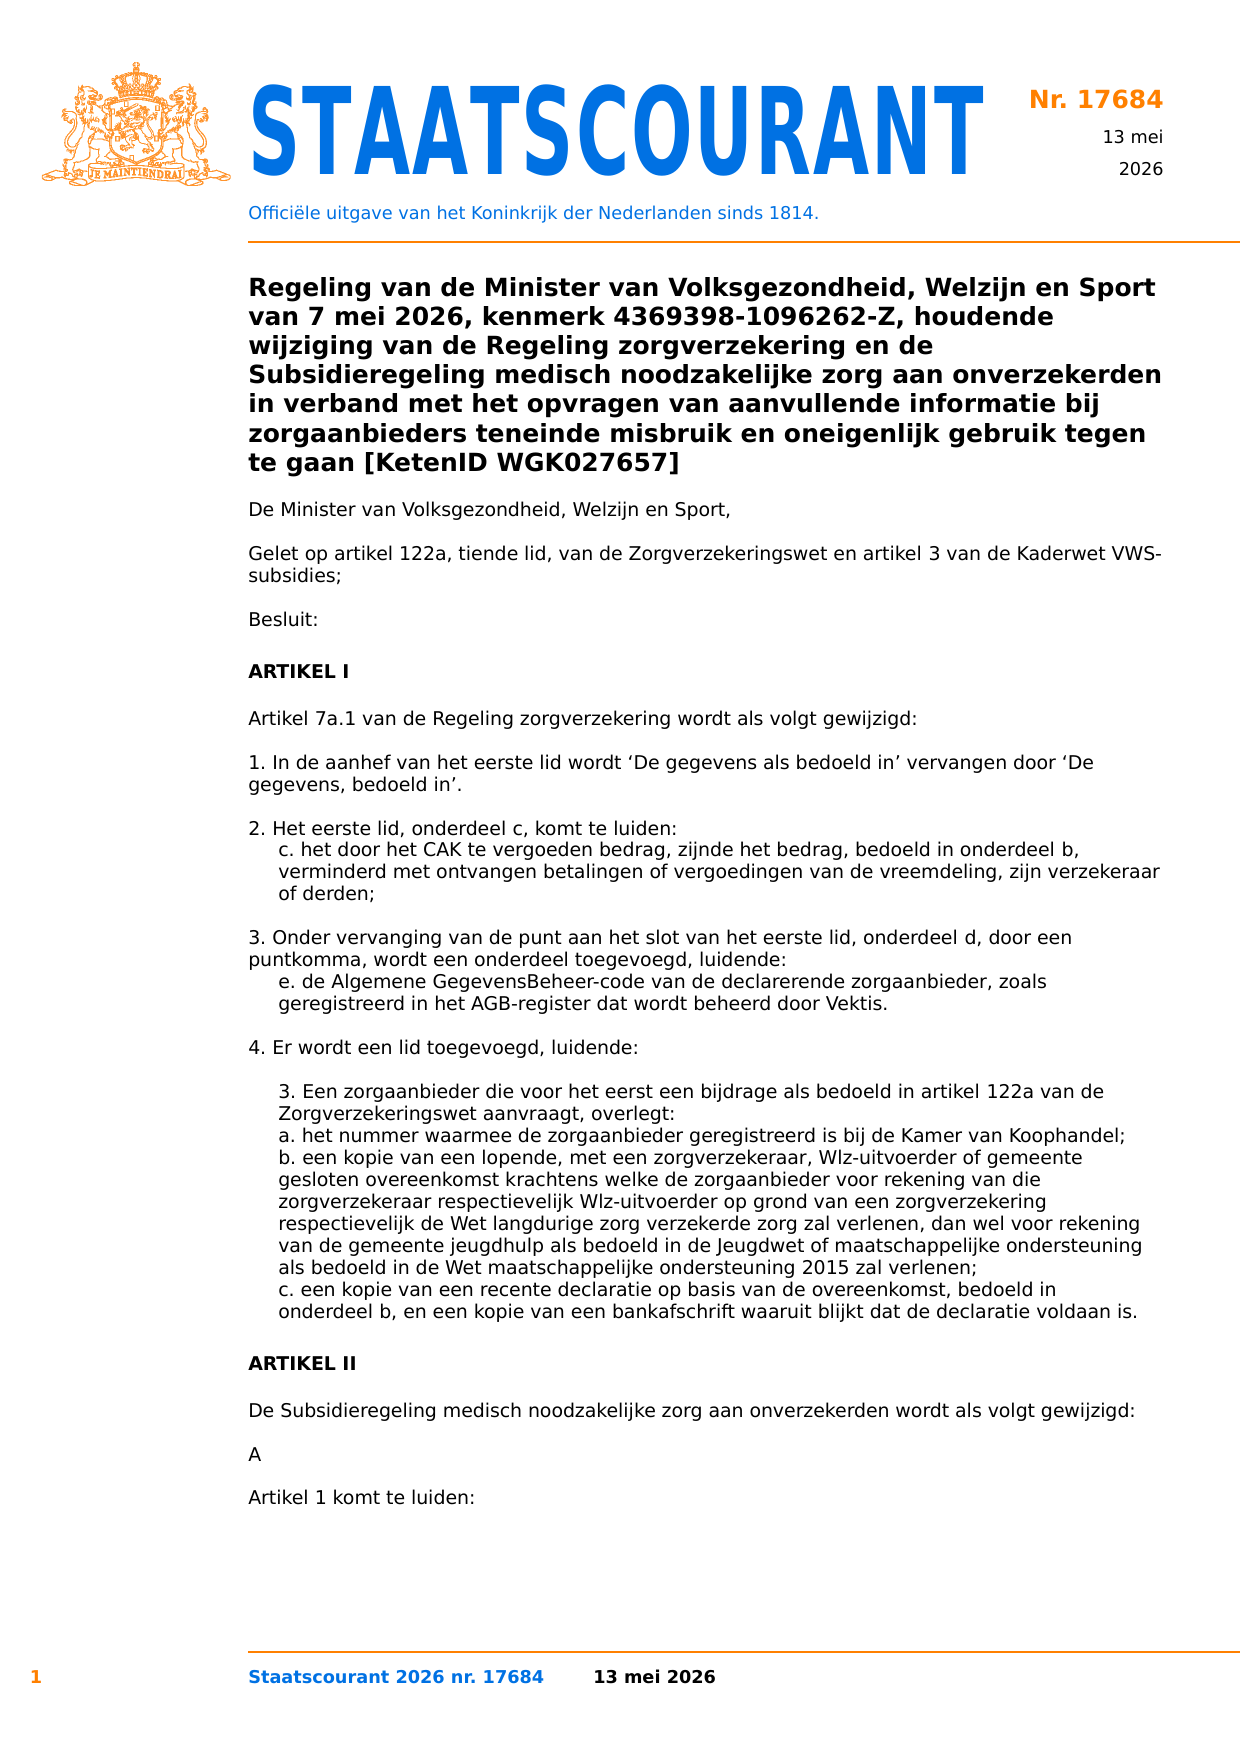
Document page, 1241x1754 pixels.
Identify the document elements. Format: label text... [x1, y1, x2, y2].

table_cell 13 mei [998, 121, 1240, 153]
text c. het door het CAK te vergoeden bedrag, zijnde het bedrag, bedoeld in onderdeel b, verminderd met ontvangen betalingen of vergoedingen van de vreemdeling, zijn verzekeraar of derden; [278, 839, 1163, 905]
text c. een kopie van een recente declaratie op basis van de overeenkomst, bedoeld in onderdeel b, en een kopie van een bankafschrift waaruit blijkt dat de declaratie voldaan is. [278, 1279, 1163, 1323]
text A [248, 1443, 1163, 1465]
text a. het nummer waarmee de zorgaanbieder geregistreerd is bij de Kamer van Koophandel; [278, 1125, 1163, 1147]
text e. de Algemene GegevensBeheer-code van de declarerende zorgaanbieder, zoals geregistreerd in het AGB-register dat wordt beheerd door Vektis. [278, 971, 1163, 1015]
table_cell Officiële uitgave van het Koninkrijk der Nederlanden sinds 1814. [248, 203, 1240, 241]
text 3. Onder vervanging van de punt aan het slot van het eerste lid, onderdeel d, door een puntkomma, wordt een onderdeel toegevoegd, luidende: [248, 927, 1163, 971]
subtitle ARTIKEL I [248, 661, 1163, 683]
table_cell 2026 [998, 153, 1240, 203]
text Besluit: [248, 609, 1163, 631]
subtitle Regeling van de Minister van Volksgezondheid, Welzijn en Sport van 7 mei 2026, kenmerk 4369398-1096262-Z, houdende wijziging van de Regeling zorgverzekering en de Subsidieregeling medisch noodzakelijke zorg aan onverzekerden in verband met het opvragen van aanvullende informatie bij zorgaanbieders teneinde misbruik en oneigenlijk gebruik tegen te gaan [KetenID WGK027657] [248, 273, 1163, 477]
text 1. In de aanhef van het eerste lid wordt ‘De gegevens als bedoeld in’ vervangen door ‘De gegevens, bedoeld in’. [248, 752, 1163, 796]
picture [41, 62, 231, 186]
table_header STAATSCOURANT [248, 62, 998, 203]
subtitle ARTIKEL II [248, 1353, 1163, 1374]
text b. een kopie van een lopende, met een zorgverzekeraar, Wlz-uitvoerder of gemeente gesloten overeenkomst krachtens welke de zorgaanbieder voor rekening van die zorgverzekeraar respectievelijk Wlz-uitvoerder op grond van een zorgverzekering respectievelijk de Wet langdurige zorg verzekerde zorg zal verlenen, dan wel voor rekening van de gemeente jeugdhulp als bedoeld in de Jeugdwet of maatschappelijke ondersteuning als bedoeld in de Wet maatschappelijke ondersteuning 2015 zal verlenen; [278, 1147, 1163, 1279]
text De Minister van Volksgezondheid, Welzijn en Sport, [248, 499, 1163, 521]
text 4. Er wordt een lid toegevoegd, luidende: [248, 1037, 1163, 1059]
text 3. Een zorgaanbieder die voor het eerst een bijdrage als bedoeld in artikel 122a van de Zorgverzekeringswet aanvraagt, overlegt: [278, 1081, 1163, 1125]
table_header Nr. 17684 [998, 62, 1240, 121]
text Artikel 1 komt te luiden: [248, 1487, 1163, 1509]
text De Subsidieregeling medisch noodzakelijke zorg aan onverzekerden wordt als volgt gewijzigd: [248, 1399, 1163, 1422]
text Artikel 7a.1 van de Regeling zorgverzekering wordt als volgt gewijzigd: [248, 708, 1163, 730]
table_header [25, 62, 248, 241]
text 2. Het eerste lid, onderdeel c, komt te luiden: [248, 817, 1163, 839]
text Gelet op artikel 122a, tiende lid, van de Zorgverzekeringswet en artikel 3 van de Kaderwet VWS-subsidies; [248, 543, 1163, 587]
